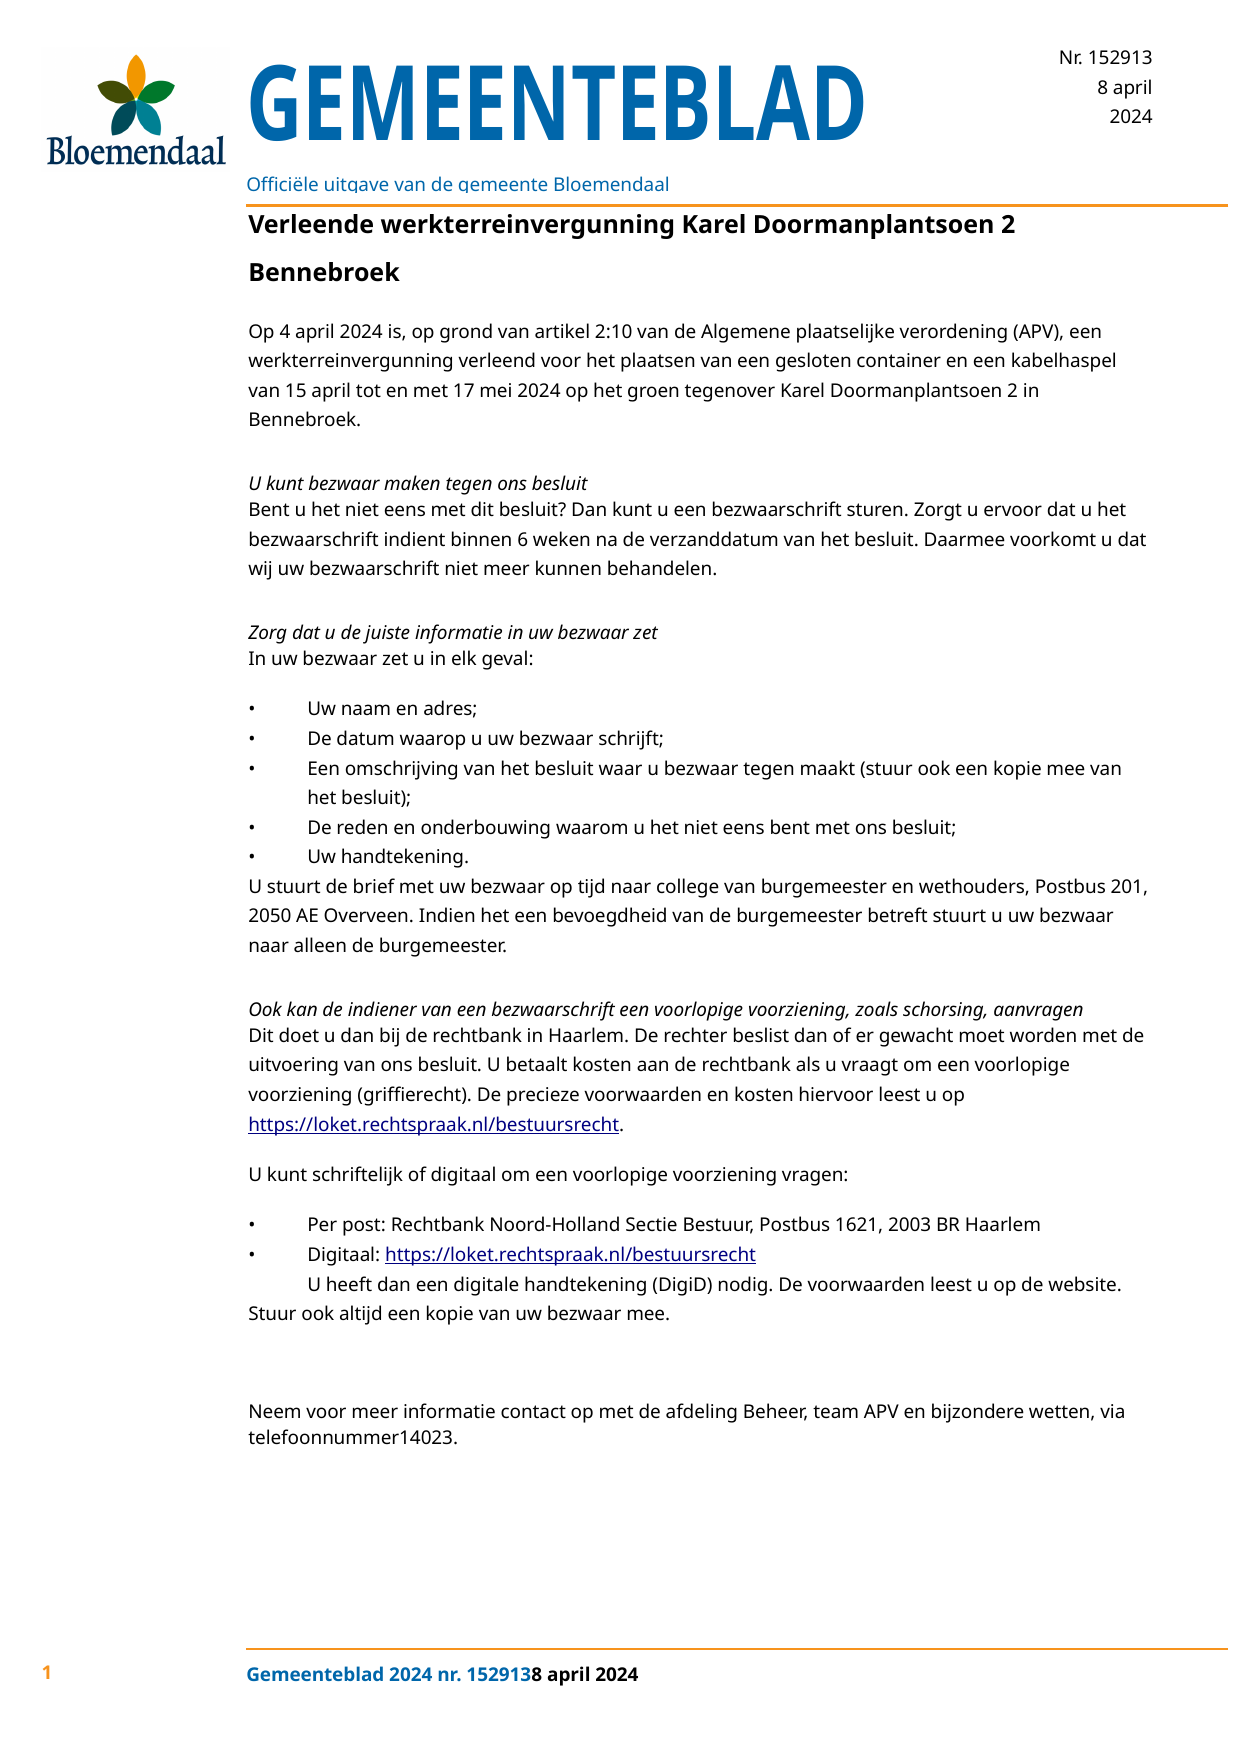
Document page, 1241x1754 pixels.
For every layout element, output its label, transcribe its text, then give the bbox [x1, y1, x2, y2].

picture [41, 47, 231, 172]
text Bent u het niet eens met dit besluit? Dan kunt u een bezwaarschrift sturen. Zorgt u ervoor dat u het bezwaarschrift indient binnen 6 weken na de verzanddatum van het besluit. Daarmee voorkomt u dat wij uw bezwaarschrift niet meer kunnen behandelen. [248, 496, 1152, 581]
text Ook kan de indiener van een bezwaarschrift een voorlopige voorziening, zoals schorsing, aanvragen [248, 996, 1152, 1022]
text Stuur ook altijd een kopie van uw bezwaar mee. [248, 1300, 1152, 1326]
list Uw handtekening. [248, 843, 1152, 869]
text U kunt bezwaar maken tegen ons besluit [248, 471, 1152, 496]
list Digitaal: https://loket.rechtspraak.nl/bestuursrecht [248, 1241, 1152, 1267]
text Zorg dat u de juiste informatie in uw bezwaar zet [248, 619, 1152, 645]
list U heeft dan een digitale handtekening (DigiD) nodig. De voorwaarden leest u op de website. [248, 1271, 1152, 1296]
text Op 4 april 2024 is, op grond van artikel 2:10 van de Algemene plaatselijke verordening (APV), een werkterreinvergunning verleend voor het plaatsen van een gesloten container en een kabelhaspel van 15 april tot en met 17 mei 2024 op het groen tegenover Karel Doormanplantsoen 2 in Bennebroek. [248, 318, 1152, 432]
list Per post: Rechtbank Noord-Holland Sectie Bestuur, Postbus 1621, 2003 BR Haarlem [248, 1212, 1152, 1237]
list Een omschrijving van het besluit waar u bezwaar tegen maakt (stuur ook een kopie mee van het besluit); [248, 755, 1152, 810]
text Verleende werkterreinvergunning Karel Doormanplantsoen 2 Bennebroek [248, 207, 1152, 288]
text Dit doet u dan bij de rechtbank in Haarlem. De rechter beslist dan of er gewacht moet worden met de uitvoering van ons besluit. U betaalt kosten aan de rechtbank als u vraagt om een voorlopige voorziening (griffierecht). De precieze voorwaarden en kosten hiervoor leest u op https://loket.rechtspraak.nl/bestuursrecht. [248, 1022, 1152, 1136]
text U stuurt de brief met uw bezwaar op tijd naar college van burgemeester en wethouders, Postbus 201, 2050 AE Overveen. Indien het een bevoegdheid van de burgemeester betreft stuurt u uw bezwaar naar alleen de burgemeester. [248, 873, 1152, 958]
list Uw naam en adres; [248, 696, 1152, 721]
list De datum waarop u uw bezwaar schrijft; [248, 725, 1152, 751]
text Neem voor meer informatie contact op met de afdeling Beheer, team APV en bijzondere wetten, via telefoonnummer14023. [248, 1398, 1152, 1450]
list De reden en onderbouwing waarom u het niet eens bent met ons besluit; [248, 814, 1152, 840]
text In uw bezwaar zet u in elk geval: [248, 645, 1152, 671]
text U kunt schriftelijk of digitaal om een voorlopige voorziening vragen: [248, 1161, 1152, 1187]
